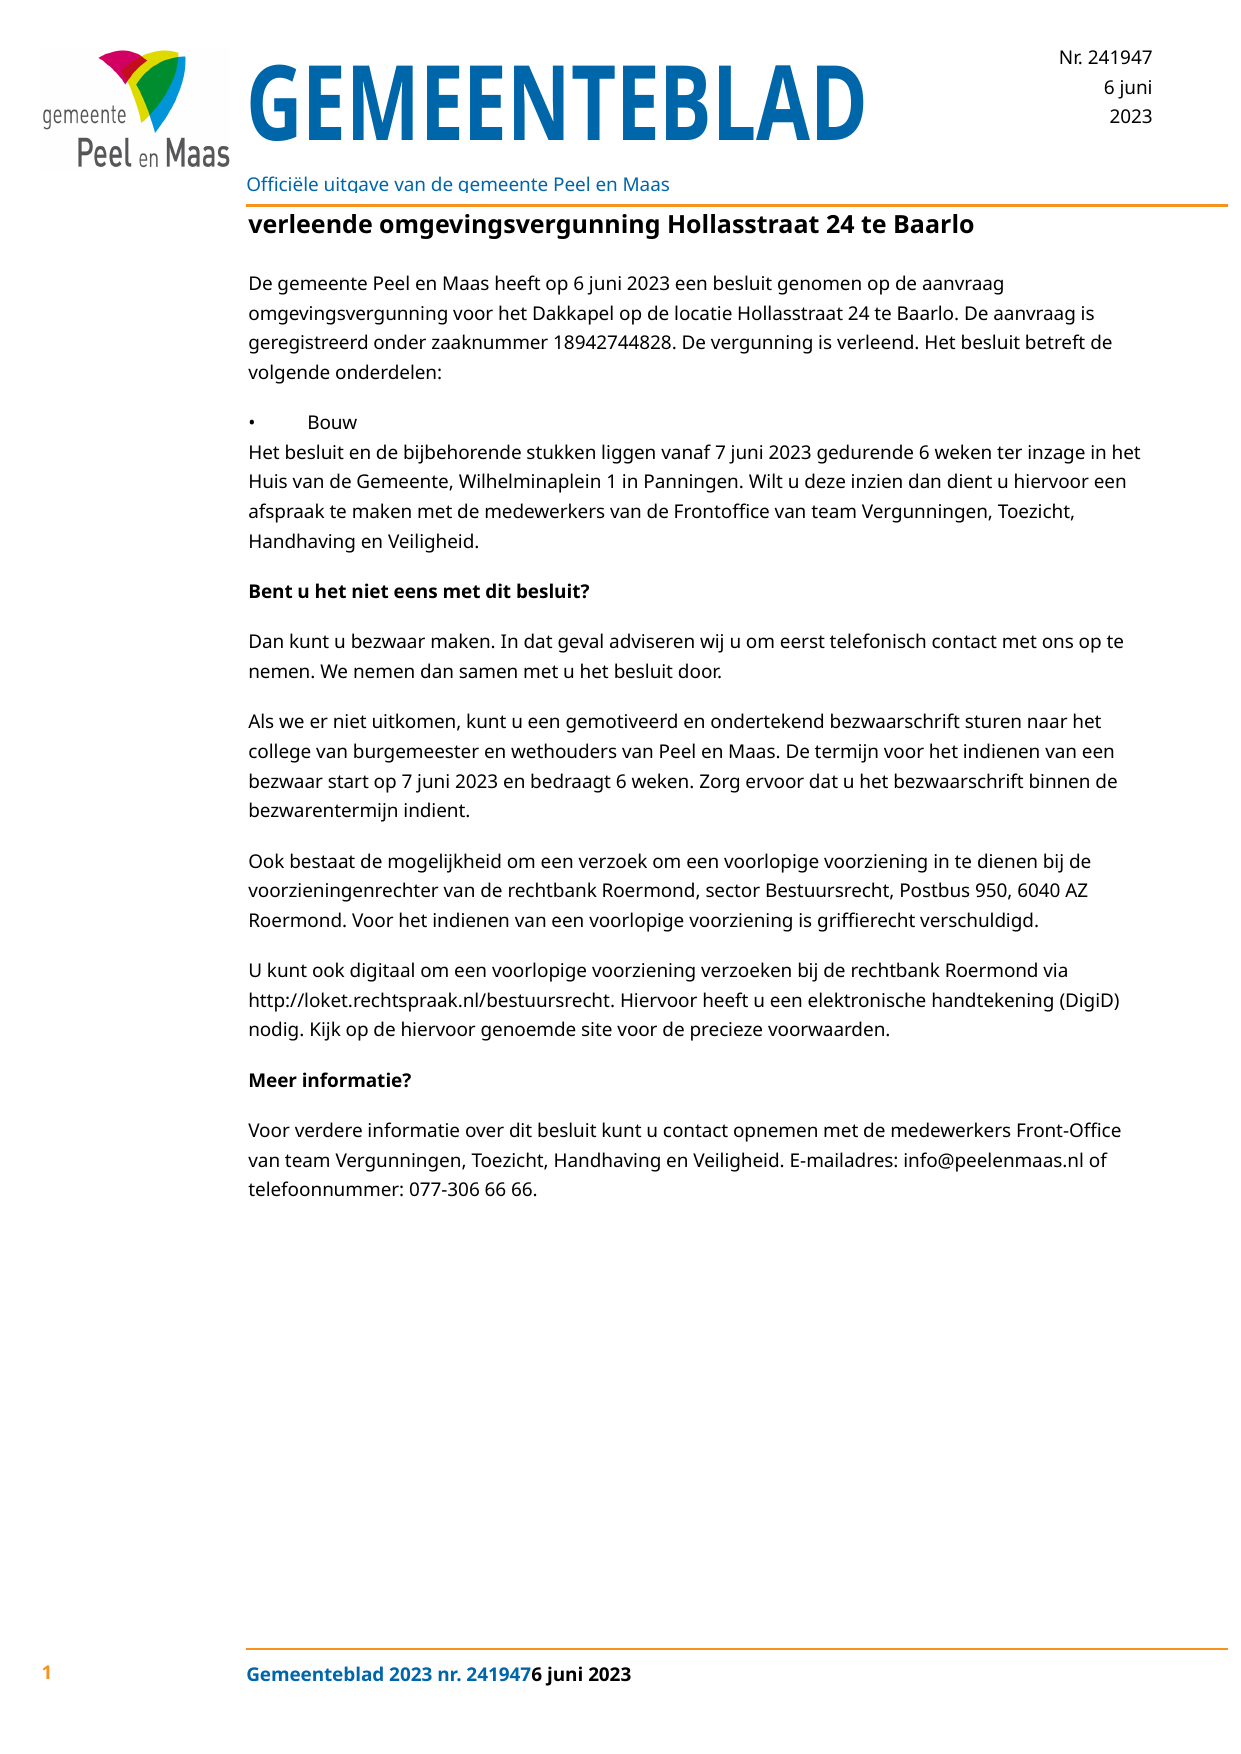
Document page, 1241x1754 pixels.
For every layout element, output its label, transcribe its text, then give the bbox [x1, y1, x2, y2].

picture [41, 47, 231, 172]
text Meer informatie? [248, 1067, 1152, 1093]
text Als we er niet uitkomen, kunt u een gemotiveerd en ondertekend bezwaarschrift sturen naar het college van burgemeester en wethouders van Peel en Maas. De termijn voor het indienen van een bezwaar start op 7 juni 2023 en bedraagt 6 weken. Zorg ervoor dat u het bezwaarschrift binnen de bezwarentermijn indient. [248, 709, 1152, 823]
text Het besluit en de bijbehorende stukken liggen vanaf 7 juni 2023 gedurende 6 weken ter inzage in het Huis van de Gemeente, Wilhelminaplein 1 in Panningen. Wilt u deze inzien dan dient u hiervoor een afspraak te maken met de medewerkers van de Frontoffice van team Vergunningen, Toezicht, Handhaving en Veiligheid. [248, 439, 1152, 553]
text Dan kunt u bezwaar maken. In dat geval adviseren wij u om eerst telefonisch contact met ons op te nemen. We nemen dan samen met u het besluit door. [248, 629, 1152, 684]
text verleende omgevingsvergunning Hollasstraat 24 te Baarlo [248, 207, 1152, 241]
list Bouw [248, 409, 1152, 435]
text Bent u het niet eens met dit besluit? [248, 578, 1152, 604]
text De gemeente Peel en Maas heeft op 6 juni 2023 een besluit genomen op de aanvraag omgevingsvergunning voor het Dakkapel op de locatie Hollasstraat 24 te Baarlo. De aanvraag is geregistreerd onder zaaknummer 18942744828. De vergunning is verleend. Het besluit betreft de volgende onderdelen: [248, 270, 1152, 385]
text U kunt ook digitaal om een voorlopige voorziening verzoeken bij de rechtbank Roermond via http://loket.rechtspraak.nl/bestuursrecht. Hiervoor heeft u een elektronische handtekening (DigiD) nodig. Kijk op de hiervoor genoemde site voor de precieze voorwaarden. [248, 957, 1152, 1042]
text Ook bestaat de mogelijkheid om een verzoek om een voorlopige voorziening in te dienen bij de voorzieningenrechter van de rechtbank Roermond, sector Bestuursrecht, Postbus 950, 6040 AZ Roermond. Voor het indienen van een voorlopige voorziening is griffierecht verschuldigd. [248, 848, 1152, 933]
text Voor verdere informatie over dit besluit kunt u contact opnemen met de medewerkers Front-Office van team Vergunningen, Toezicht, Handhaving en Veiligheid. E-mailadres: info@peelenmaas.nl of telefoonnummer: 077-306 66 66. [248, 1117, 1152, 1202]
